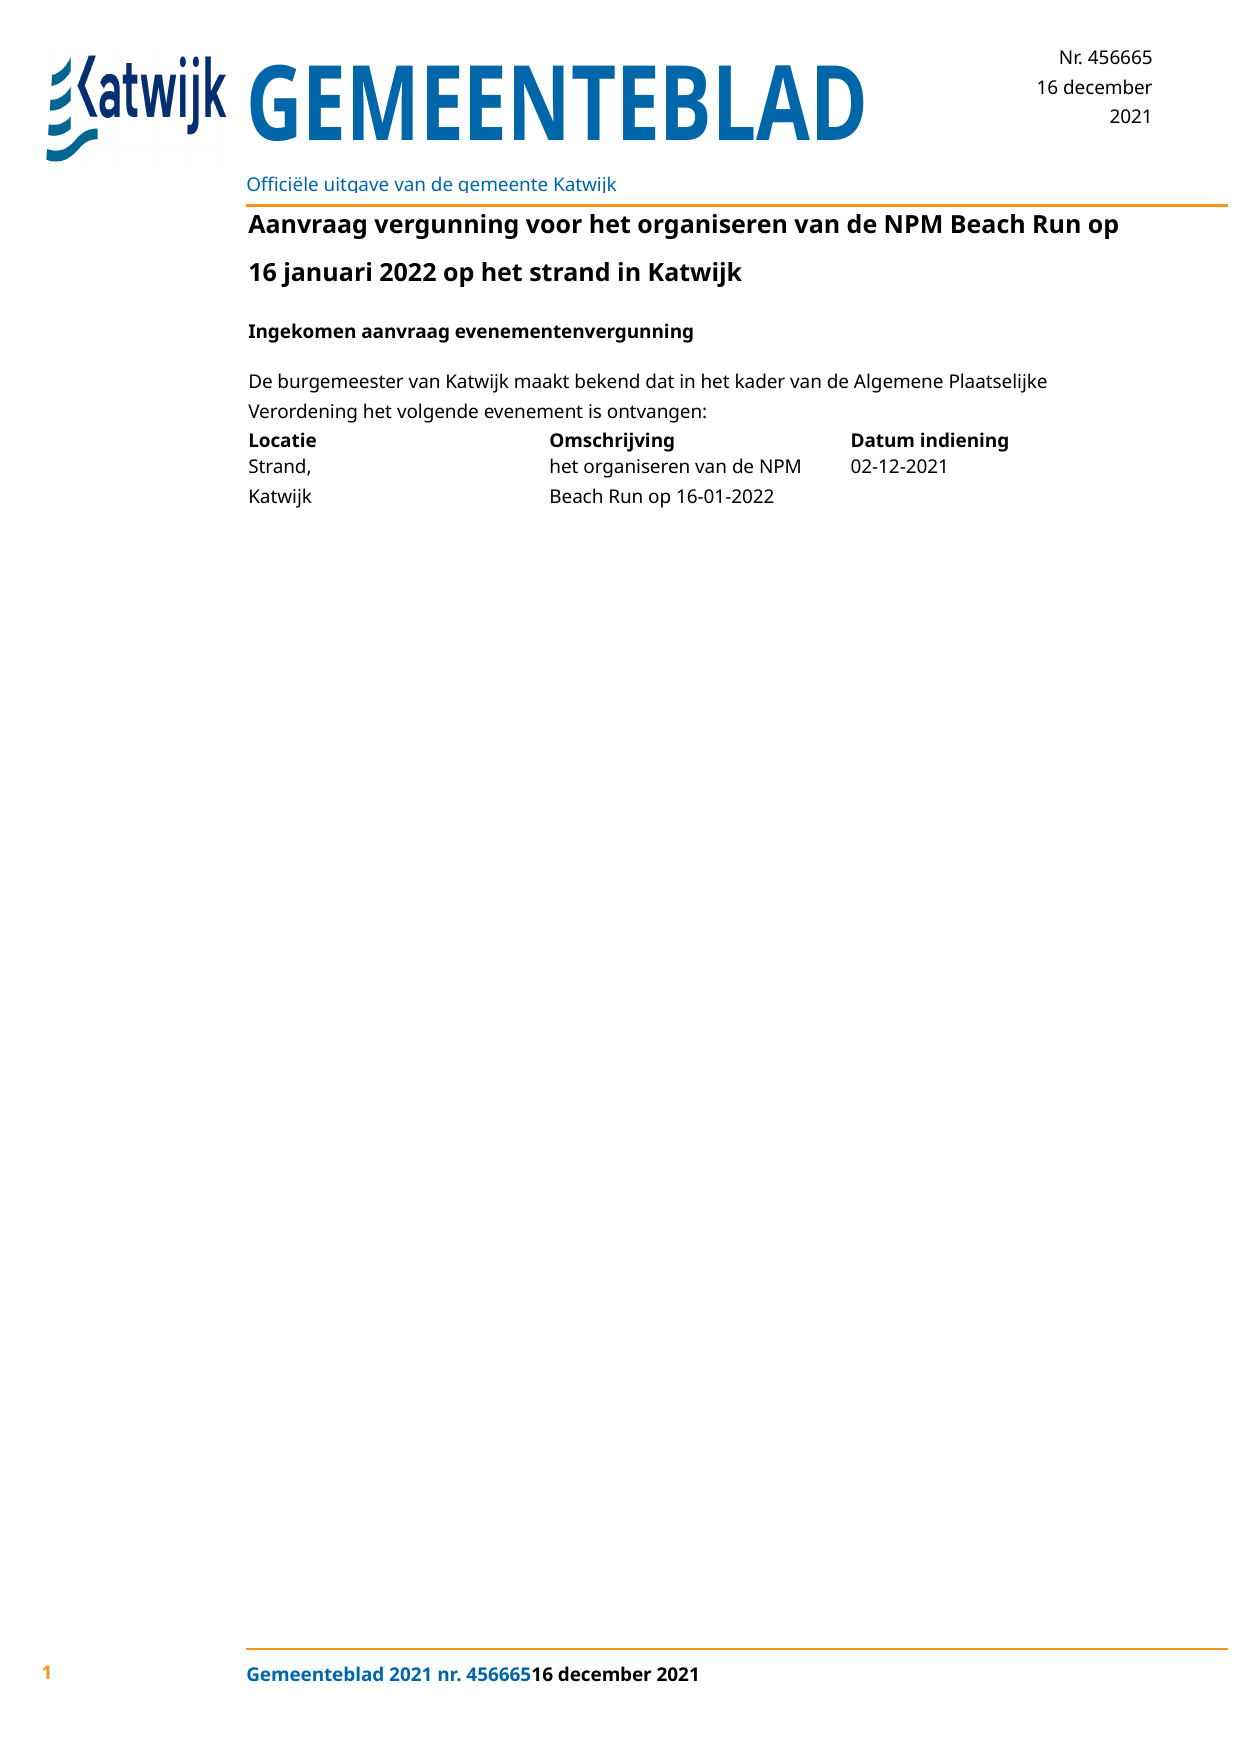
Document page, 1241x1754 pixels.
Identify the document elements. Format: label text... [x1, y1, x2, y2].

table_header Locatie [248, 428, 549, 453]
text Ingekomen aanvraag evenementenvergunning [248, 318, 1152, 344]
picture [41, 47, 231, 172]
table_cell Strand, Katwijk [248, 453, 549, 509]
table_header Datum indiening [850, 428, 1152, 453]
text De burgemeester van Katwijk maakt bekend dat in het kader van de Algemene Plaatselijke Verordening het volgende evenement is ontvangen: [248, 368, 1152, 424]
table_cell het organiseren van de NPM Beach Run op 16-01-2022 [549, 453, 850, 509]
table_cell 02-12-2021 [850, 453, 1152, 509]
table_header Omschrijving [549, 428, 850, 453]
text Aanvraag vergunning voor het organiseren van de NPM Beach Run op 16 januari 2022 op het strand in Katwijk [248, 207, 1152, 288]
